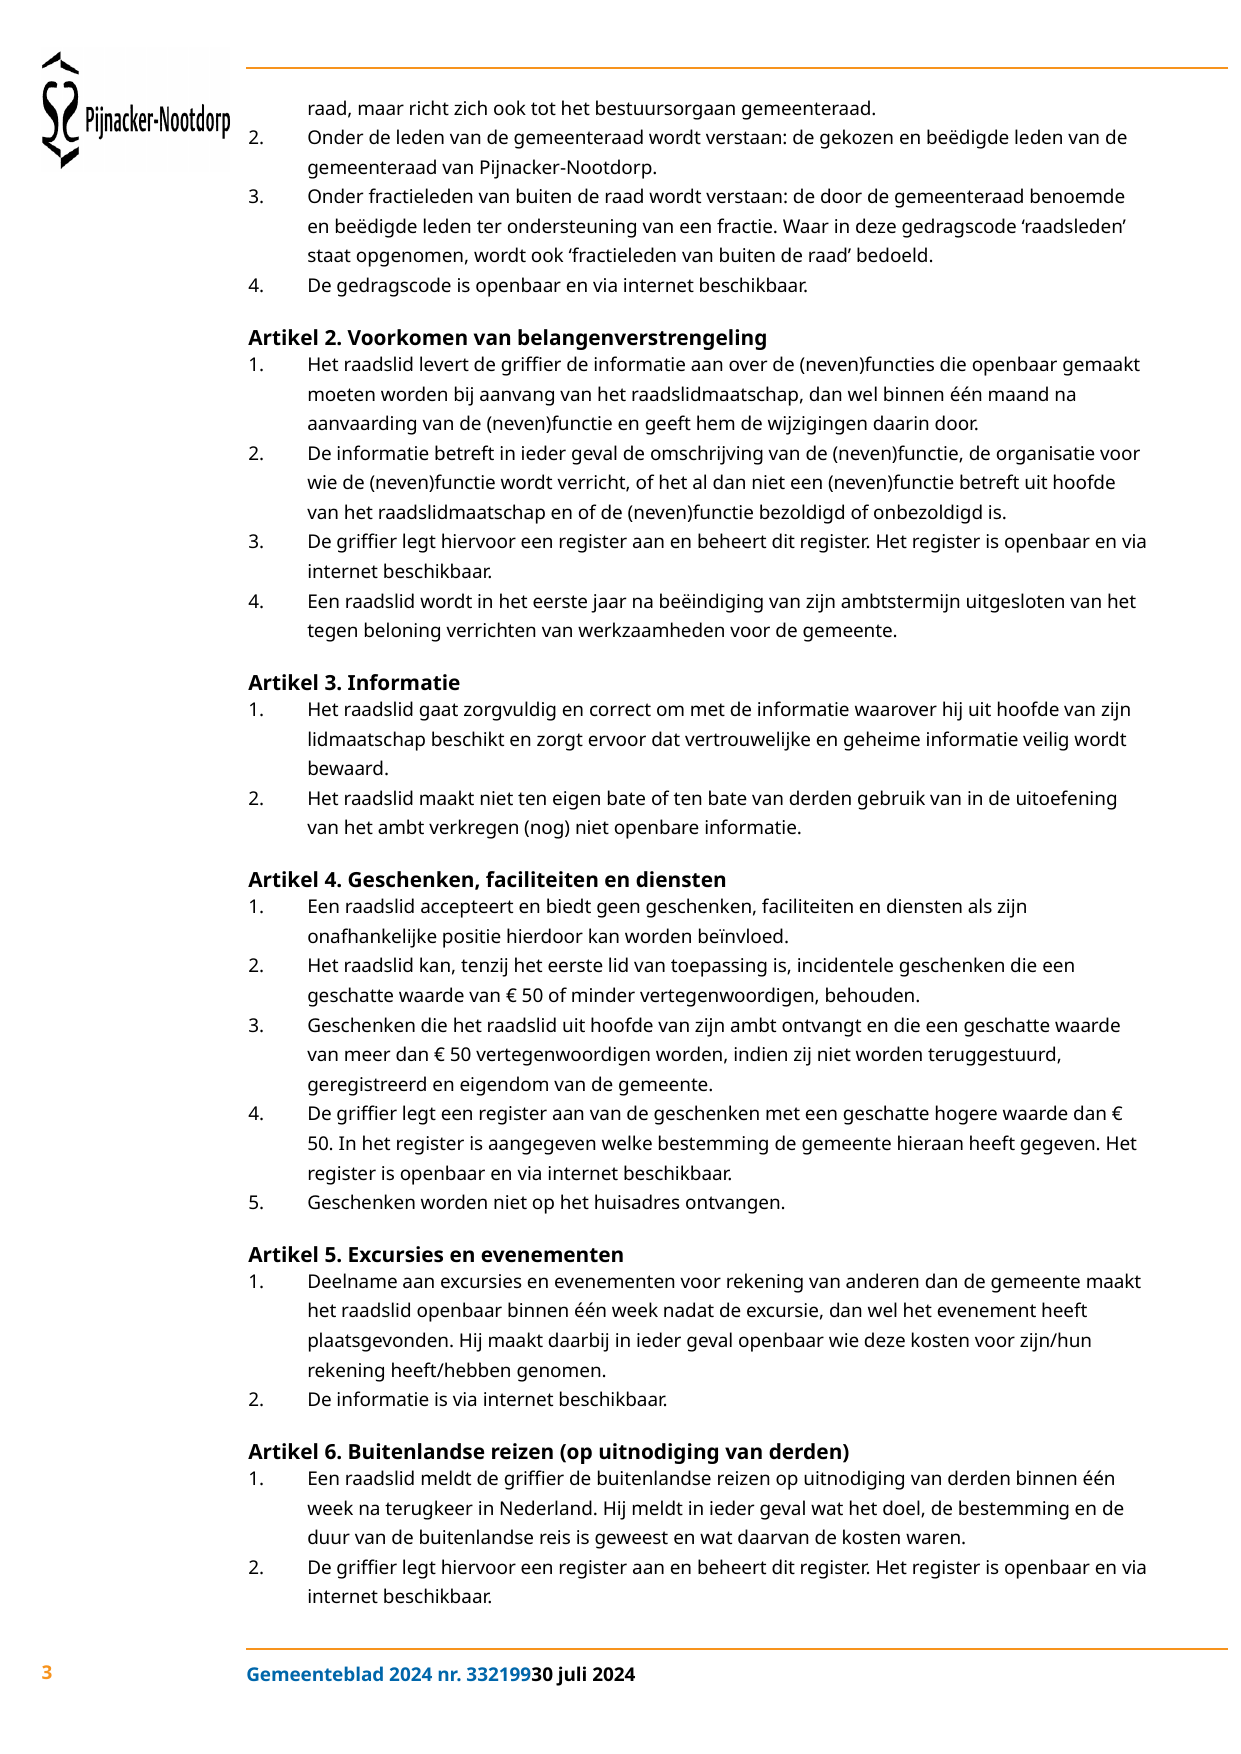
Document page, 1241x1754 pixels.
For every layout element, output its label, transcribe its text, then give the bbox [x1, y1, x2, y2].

list Een raadslid wordt in het eerste jaar na beëindiging van zijn ambtstermijn uitgesloten van het tegen beloning verrichten van werkzaamheden voor de gemeente. [248, 588, 1152, 643]
list De griffier legt een register aan van de geschenken met een geschatte hogere waarde dan € 50. In het register is aangegeven welke bestemming de gemeente hieraan heeft gegeven. Het register is openbaar en via internet beschikbaar. [248, 1101, 1152, 1185]
list Het raadslid gaat zorgvuldig en correct om met de informatie waarover hij uit hoofde van zijn lidmaatschap beschikt en zorgt ervoor dat vertrouwelijke en geheime informatie veilig wordt bewaard. [248, 696, 1152, 781]
text Artikel 4. Geschenken, faciliteiten en diensten [248, 865, 1152, 893]
list De gedragscode is openbaar en via internet beschikbaar. [248, 272, 1152, 298]
list Het raadslid kan, tenzij het eerste lid van toepassing is, incidentele geschenken die een geschatte waarde van € 50 of minder vertegenwoordigen, behouden. [248, 953, 1152, 1008]
list Een raadslid accepteert en biedt geen geschenken, faciliteiten en diensten als zijn onafhankelijke positie hierdoor kan worden beïnvloed. [248, 893, 1152, 949]
list De griffier legt hiervoor een register aan en beheert dit register. Het register is openbaar en via internet beschikbaar. [248, 1554, 1152, 1609]
list Onder de leden van de gemeenteraad wordt verstaan: de gekozen en beëdigde leden van de gemeenteraad van Pijnacker-Nootdorp. [248, 124, 1152, 180]
list Het raadslid levert de griffier de informatie aan over de (neven)functies die openbaar gemaakt moeten worden bij aanvang van het raadslidmaatschap, dan wel binnen één maand na aanvaarding van de (neven)functie en geeft hem de wijzigingen daarin door. [248, 351, 1152, 436]
list De griffier legt hiervoor een register aan en beheert dit register. Het register is openbaar en via internet beschikbaar. [248, 529, 1152, 584]
list De informatie betreft in ieder geval de omschrijving van de (neven)functie, de organisatie voor wie de (neven)functie wordt verricht, of het al dan niet een (neven)functie betreft uit hoofde van het raadslidmaatschap en of de (neven)functie bezoldigd of onbezoldigd is. [248, 440, 1152, 525]
list Het raadslid maakt niet ten eigen bate of ten bate van derden gebruik van in de uitoefening van het ambt verkregen (nog) niet openbare informatie. [248, 785, 1152, 840]
text Artikel 6. Buitenlandse reizen (op uitnodiging van derden) [248, 1437, 1152, 1465]
list Onder fractieleden van buiten de raad wordt verstaan: de door de gemeenteraad benoemde en beëdigde leden ter ondersteuning van een fractie. Waar in deze gedragscode ‘raadsleden’ staat opgenomen, wordt ook ‘fractieleden van buiten de raad’ bedoeld. [248, 183, 1152, 268]
text Artikel 5. Excursies en evenementen [248, 1240, 1152, 1268]
list De informatie is via internet beschikbaar. [248, 1386, 1152, 1412]
list raad, maar richt zich ook tot het bestuursorgaan gemeenteraad. [248, 95, 1152, 121]
picture [41, 47, 231, 172]
list Geschenken die het raadslid uit hoofde van zijn ambt ontvangt en die een geschatte waarde van meer dan € 50 vertegenwoordigen worden, indien zij niet worden teruggestuurd, geregistreerd en eigendom van de gemeente. [248, 1012, 1152, 1097]
text Artikel 3. Informatie [248, 668, 1152, 696]
list Deelname aan excursies en evenementen voor rekening van anderen dan de gemeente maakt het raadslid openbaar binnen één week nadat de excursie, dan wel het evenement heeft plaatsgevonden. Hij maakt daarbij in ieder geval openbaar wie deze kosten voor zijn/hun rekening heeft/hebben genomen. [248, 1268, 1152, 1383]
text Artikel 2. Voorkomen van belangenverstrengeling [248, 323, 1152, 351]
list Geschenken worden niet op het huisadres ontvangen. [248, 1189, 1152, 1215]
list Een raadslid meldt de griffier de buitenlandse reizen op uitnodiging van derden binnen één week na terugkeer in Nederland. Hij meldt in ieder geval wat het doel, de bestemming en de duur van de buitenlandse reis is geweest en wat daarvan de kosten waren. [248, 1465, 1152, 1550]
